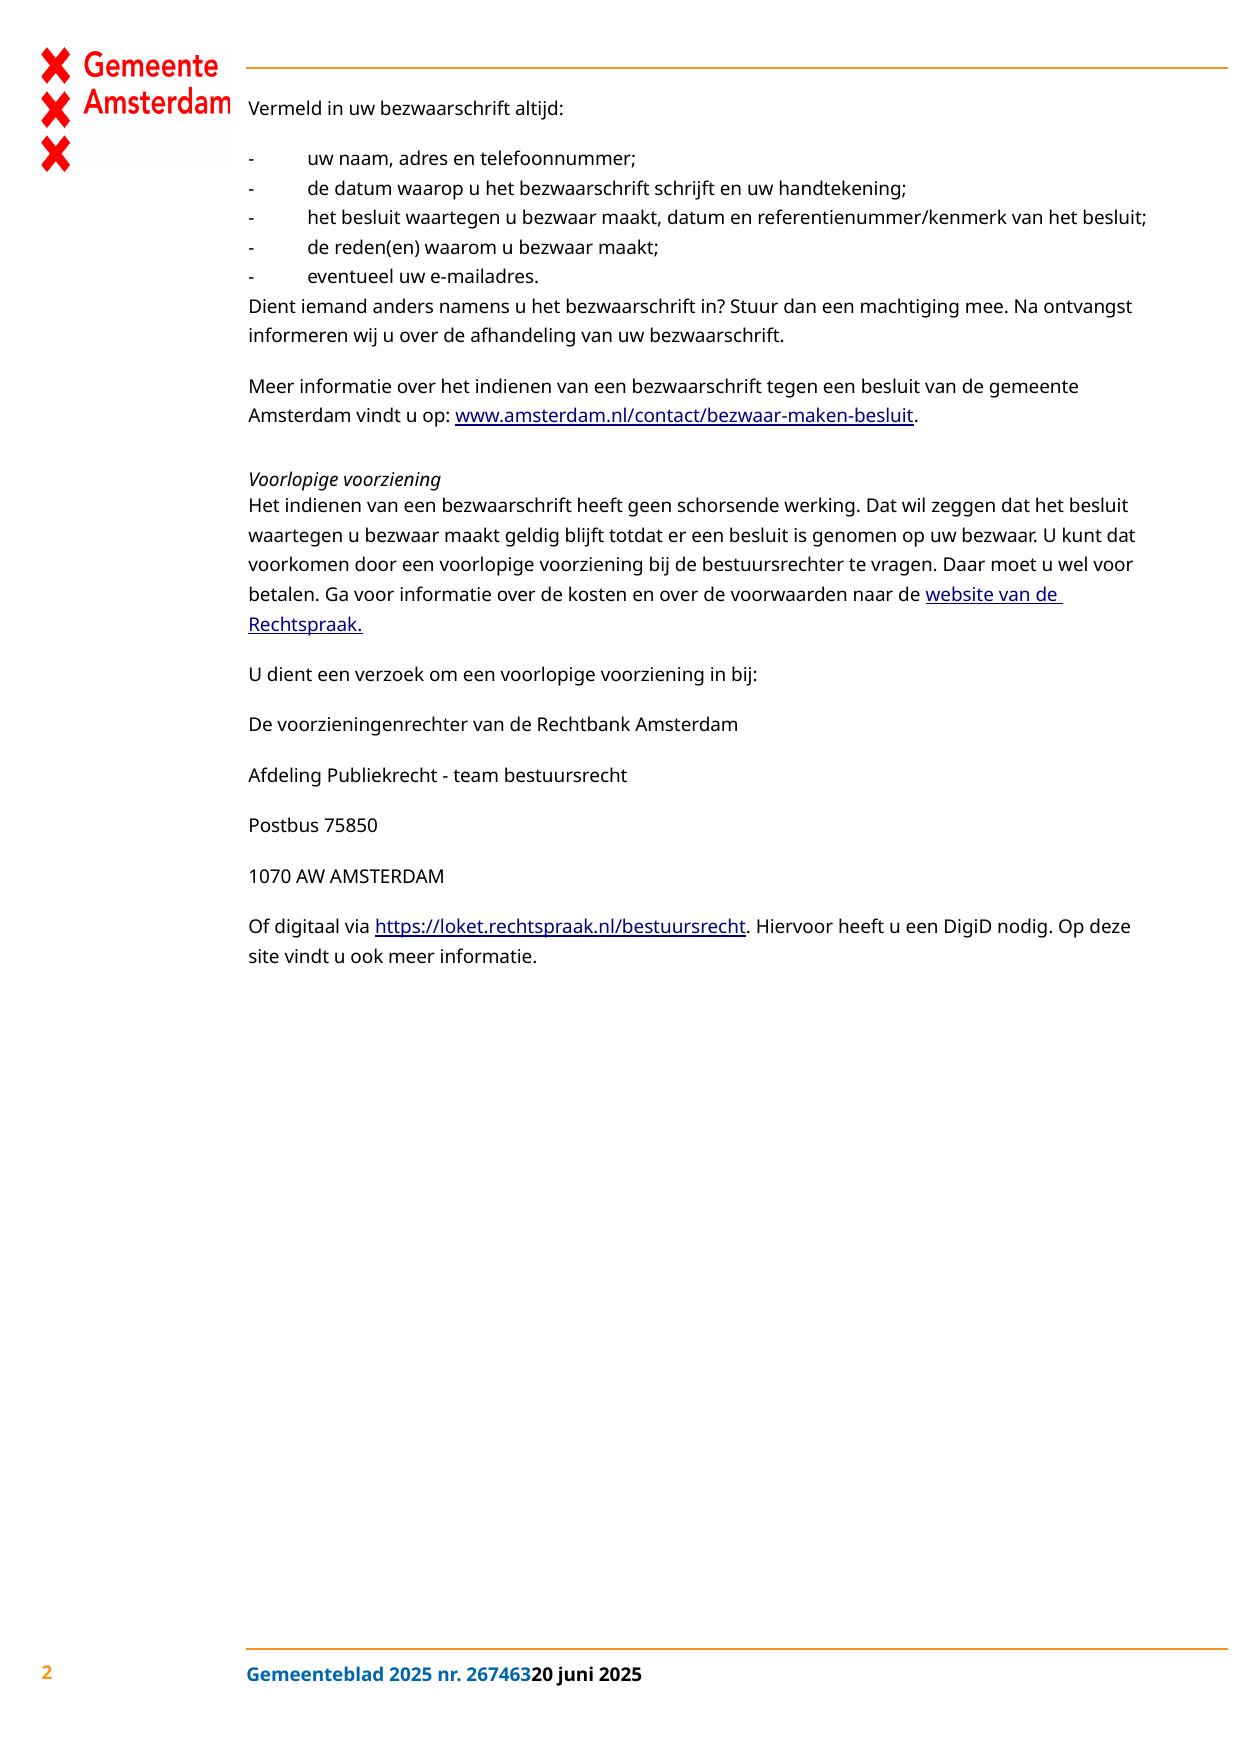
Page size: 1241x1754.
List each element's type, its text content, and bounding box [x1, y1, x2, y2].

list de datum waarop u het bezwaarschrift schrijft en uw handtekening; [248, 175, 1152, 201]
text Het indienen van een bezwaarschrift heeft geen schorsende werking. Dat wil zeggen dat het besluit waartegen u bezwaar maakt geldig blijft totdat er een besluit is genomen op uw bezwaar. U kunt dat voorkomen door een voorlopige voorziening bij de bestuursrechter te vragen. Daar moet u wel voor betalen. Ga voor informatie over de kosten en over de voorwaarden naar de website van de Rechtspraak. [248, 492, 1152, 636]
text U dient een verzoek om een voorlopige voorziening in bij: [248, 661, 1152, 687]
list de reden(en) waarom u bezwaar maakt; [248, 234, 1152, 260]
text Dient iemand anders namens u het bezwaarschrift in? Stuur dan een machtiging mee. Na ontvangst informeren wij u over de afhandeling van uw bezwaarschrift. [248, 293, 1152, 348]
text De voorzieningenrechter van de Rechtbank Amsterdam [248, 712, 1152, 737]
picture [41, 47, 231, 172]
text Vermeld in uw bezwaarschrift altijd: [248, 95, 1152, 121]
text Voorlopige voorziening [248, 467, 1152, 492]
list uw naam, adres en telefoonnummer; [248, 145, 1152, 171]
text 1070 AW AMSTERDAM [248, 863, 1152, 888]
text Postbus 75850 [248, 812, 1152, 838]
text Of digitaal via https://loket.rechtspraak.nl/bestuursrecht. Hiervoor heeft u een DigiD nodig. Op deze site vindt u ook meer informatie. [248, 913, 1152, 968]
list het besluit waartegen u bezwaar maakt, datum en referentienummer/kenmerk van het besluit; [248, 204, 1152, 230]
list eventueel uw e-mailadres. [248, 263, 1152, 289]
text Meer informatie over het indienen van een bezwaarschrift tegen een besluit van de gemeente Amsterdam vindt u op: www.amsterdam.nl/contact/bezwaar-maken-besluit. [248, 373, 1152, 428]
text Afdeling Publiekrecht - team bestuursrecht [248, 762, 1152, 788]
